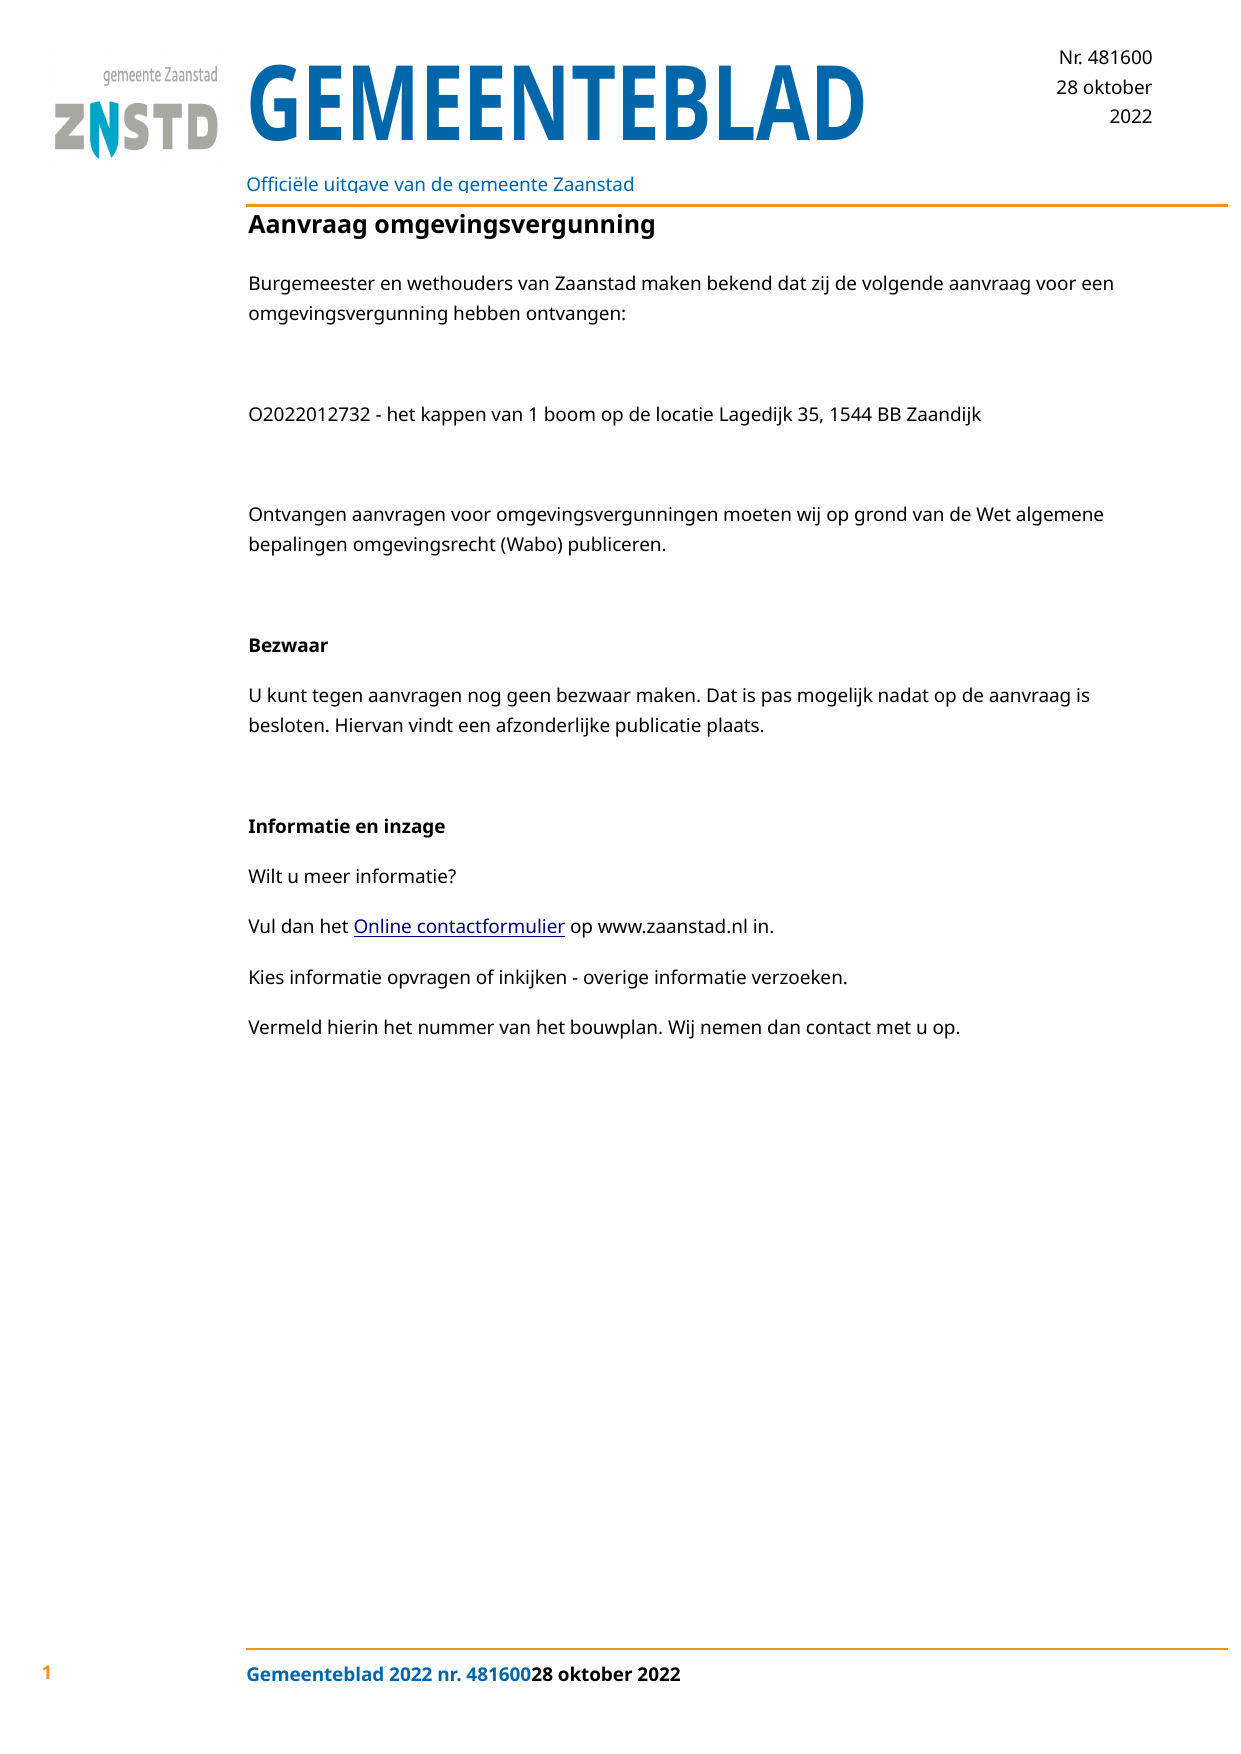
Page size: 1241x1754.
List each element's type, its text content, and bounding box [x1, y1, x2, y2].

picture [41, 47, 231, 172]
text Aanvraag omgevingsvergunning [248, 207, 1152, 241]
text Burgemeester en wethouders van Zaanstad maken bekend dat zij de volgende aanvraag voor een omgevingsvergunning hebben ontvangen: [248, 270, 1152, 326]
text O2022012732 - het kappen van 1 boom op de locatie Lagedijk 35, 1544 BB Zaandijk [248, 401, 1152, 426]
text Wilt u meer informatie? [248, 863, 1152, 889]
text Vul dan het Online contactformulier op www.zaanstad.nl in. [248, 914, 1152, 939]
text Kies informatie opvragen of inkijken - overige informatie verzoeken. [248, 964, 1152, 990]
text U kunt tegen aanvragen nog geen bezwaar maken. Dat is pas mogelijk nadat op de aanvraag is besloten. Hiervan vindt een afzonderlijke publicatie plaats. [248, 682, 1152, 738]
text Informatie en inzage [248, 813, 1152, 838]
text Bezwaar [248, 632, 1152, 658]
text Vermeld hierin het nummer van het bouwplan. Wij nemen dan contact met u op. [248, 1014, 1152, 1040]
text Ontvangen aanvragen voor omgevingsvergunningen moeten wij op grond van de Wet algemene bepalingen omgevingsrecht (Wabo) publiceren. [248, 502, 1152, 557]
